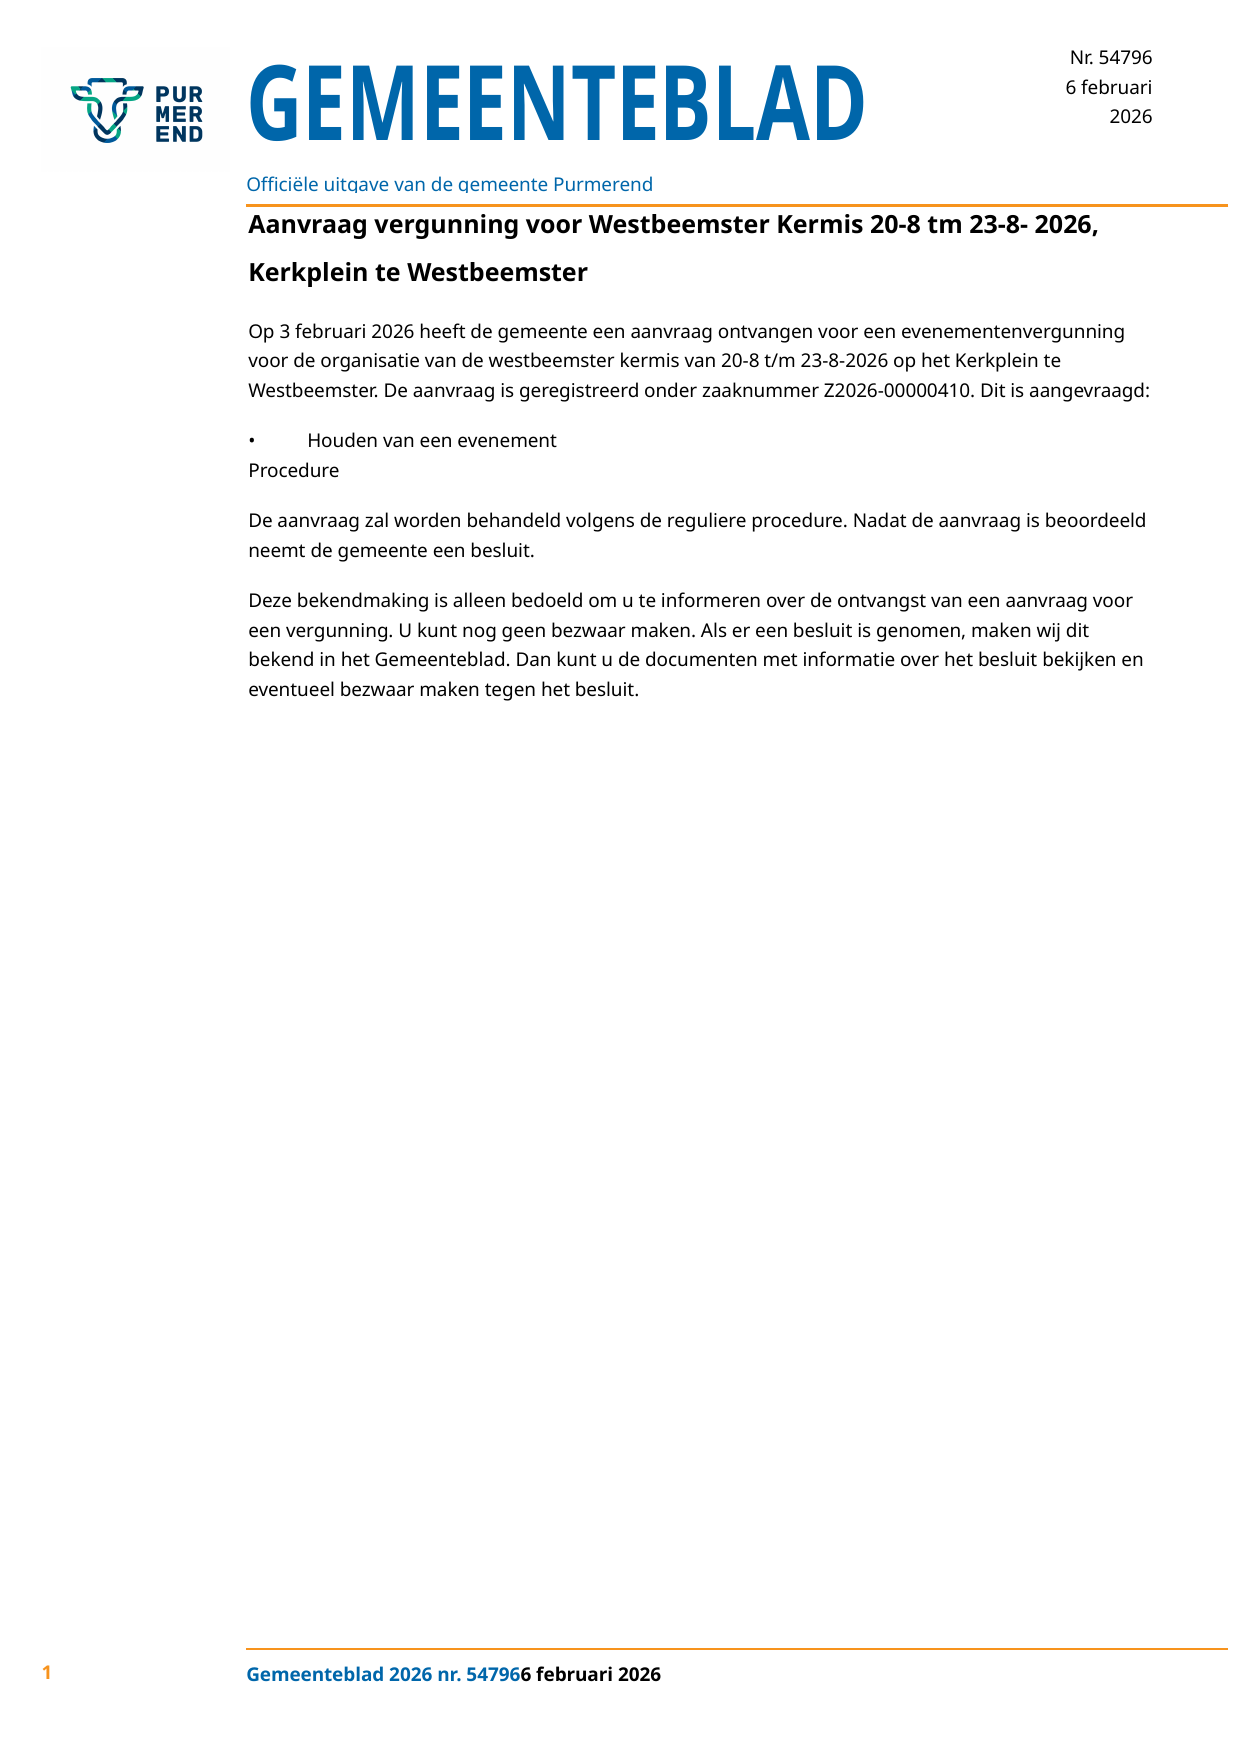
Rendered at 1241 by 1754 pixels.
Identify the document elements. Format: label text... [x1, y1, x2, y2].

list Houden van een evenement [248, 427, 1152, 453]
text Procedure [248, 457, 1152, 483]
text Aanvraag vergunning voor Westbeemster Kermis 20-8 tm 23-8- 2026, Kerkplein te Westbeemster [248, 207, 1152, 288]
text Op 3 februari 2026 heeft de gemeente een aanvraag ontvangen voor een evenementenvergunning voor de organisatie van de westbeemster kermis van 20-8 t/m 23-8-2026 op het Kerkplein te Westbeemster. De aanvraag is geregistreerd onder zaaknummer Z2026-00000410. Dit is aangevraagd: [248, 318, 1152, 403]
picture [41, 47, 231, 172]
text Deze bekendmaking is alleen bedoeld om u te informeren over de ontvangst van een aanvraag voor een vergunning. U kunt nog geen bezwaar maken. Als er een besluit is genomen, maken wij dit bekend in het Gemeenteblad. Dan kunt u de documenten met informatie over het besluit bekijken en eventueel bezwaar maken tegen het besluit. [248, 587, 1152, 702]
text De aanvraag zal worden behandeld volgens de reguliere procedure. Nadat de aanvraag is beoordeeld neemt de gemeente een besluit. [248, 507, 1152, 563]
